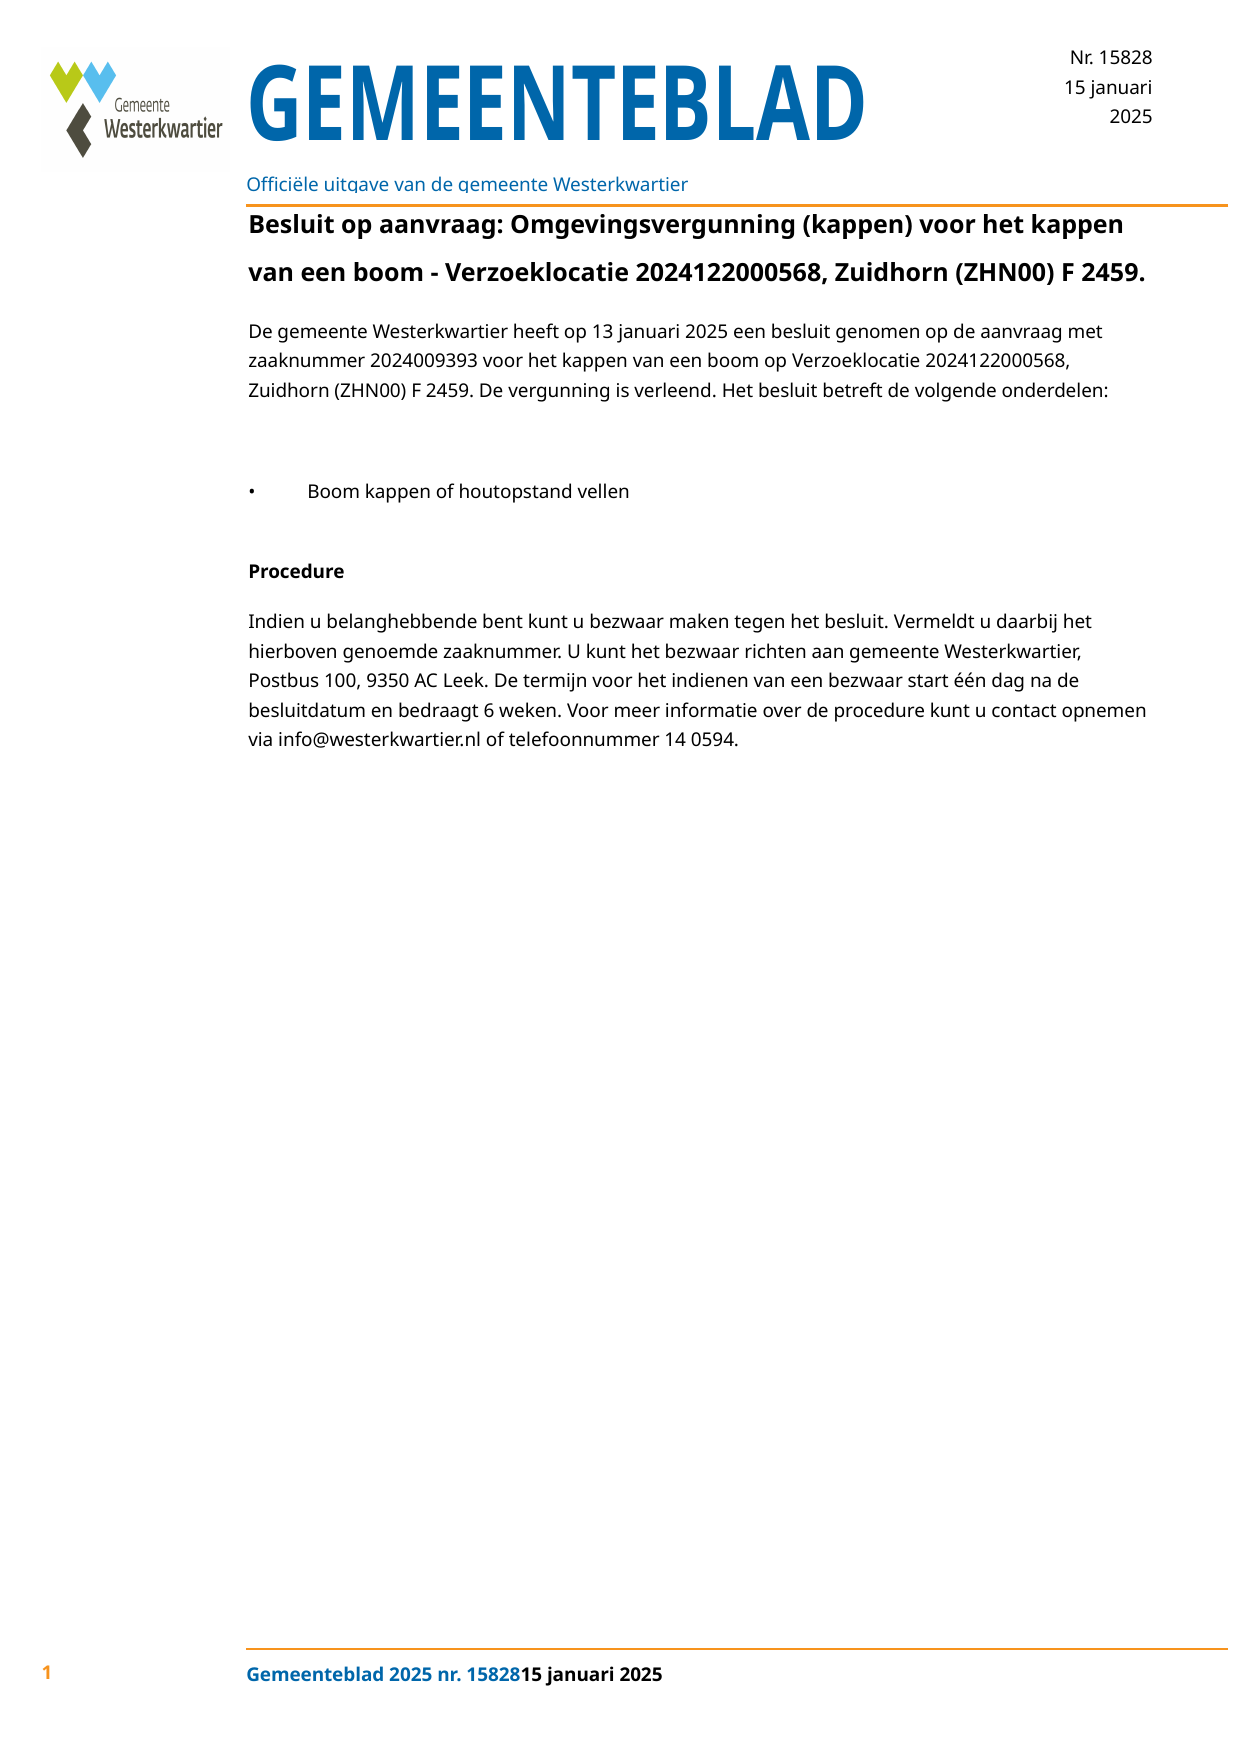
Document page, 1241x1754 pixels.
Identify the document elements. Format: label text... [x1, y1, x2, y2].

text Procedure [248, 558, 1152, 584]
text Besluit op aanvraag: Omgevingsvergunning (kappen) voor het kappen van een boom - Verzoeklocatie 2024122000568, Zuidhorn (ZHN00) F 2459. [248, 207, 1152, 288]
list Boom kappen of houtopstand vellen [248, 478, 1152, 504]
text De gemeente Westerkwartier heeft op 13 januari 2025 een besluit genomen op de aanvraag met zaaknummer 2024009393 voor het kappen van een boom op Verzoeklocatie 2024122000568, Zuidhorn (ZHN00) F 2459. De vergunning is verleend. Het besluit betreft de volgende onderdelen: [248, 318, 1152, 403]
picture [41, 47, 231, 172]
text Indien u belanghebbende bent kunt u bezwaar maken tegen het besluit. Vermeldt u daarbij het hierboven genoemde zaaknummer. U kunt het bezwaar richten aan gemeente Westerkwartier, Postbus 100, 9350 AC Leek. De termijn voor het indienen van een bezwaar start één dag na de besluitdatum en bedraagt 6 weken. Voor meer informatie over de procedure kunt u contact opnemen via info@westerkwartier.nl of telefoonnummer 14 0594. [248, 608, 1152, 752]
